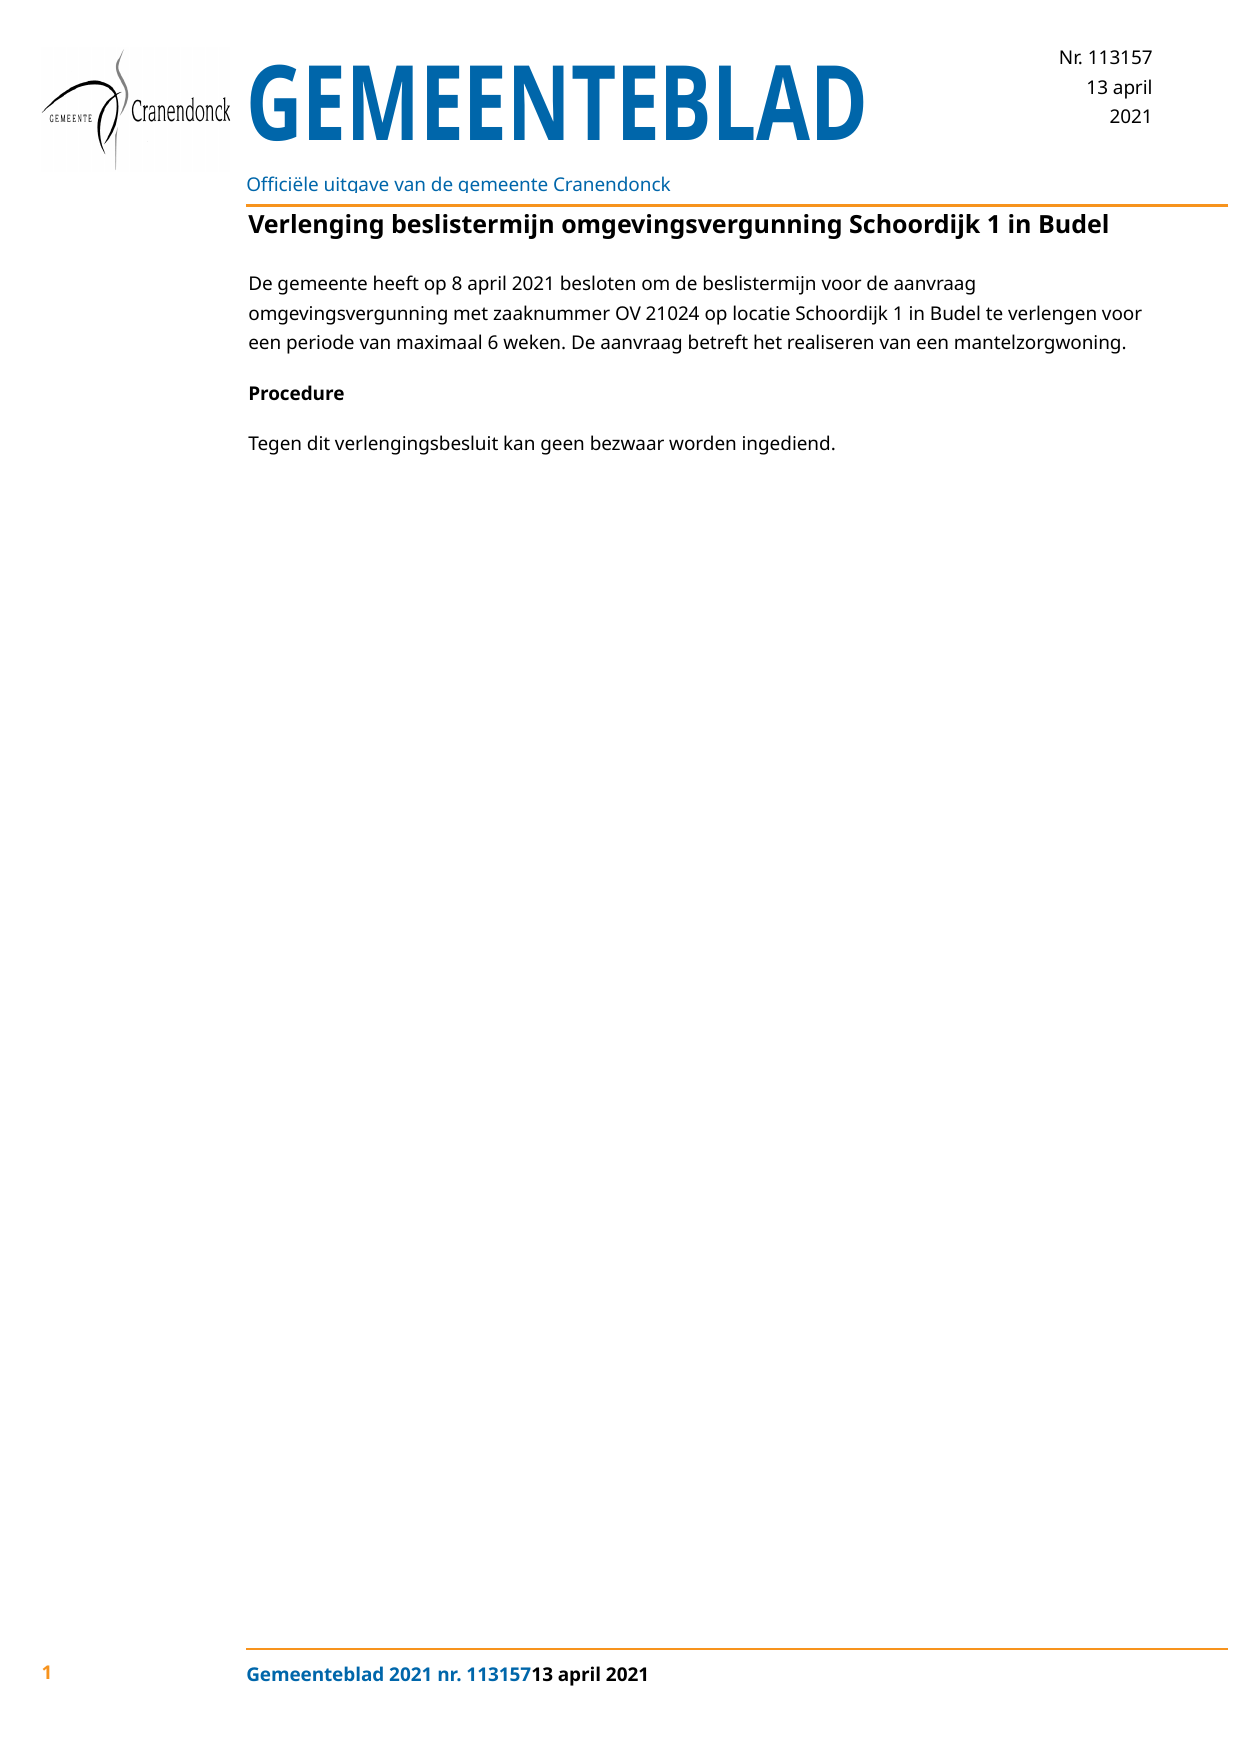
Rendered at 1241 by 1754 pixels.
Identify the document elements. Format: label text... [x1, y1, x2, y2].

text Tegen dit verlengingsbesluit kan geen bezwaar worden ingediend. [248, 430, 1152, 456]
text Verlenging beslistermijn omgevingsvergunning Schoordijk 1 in Budel [248, 207, 1152, 241]
picture [41, 47, 231, 172]
text De gemeente heeft op 8 april 2021 besloten om de beslistermijn voor de aanvraag omgevingsvergunning met zaaknummer OV 21024 op locatie Schoordijk 1 in Budel te verlengen voor een periode van maximaal 6 weken. De aanvraag betreft het realiseren van een mantelzorgwoning. [248, 270, 1152, 355]
text Procedure [248, 380, 1152, 406]
